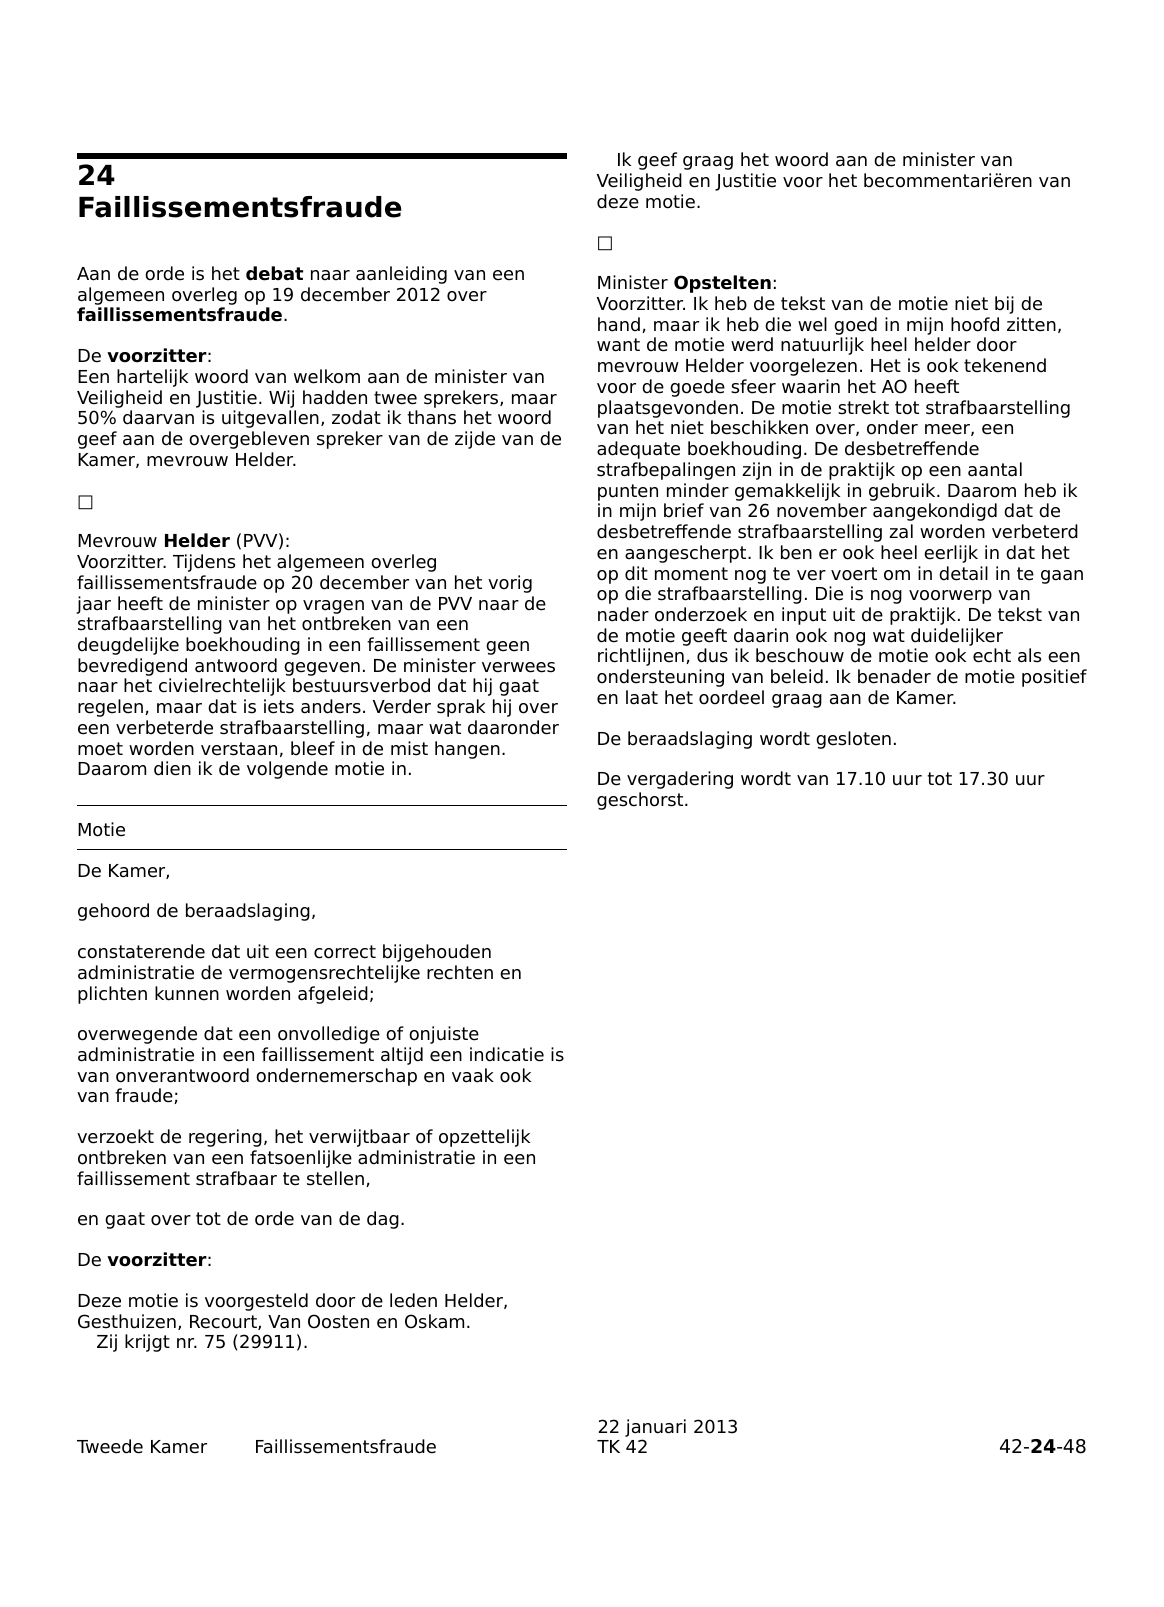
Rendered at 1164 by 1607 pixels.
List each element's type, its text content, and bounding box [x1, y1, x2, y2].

text Ik geef graag het woord aan de minister van Veiligheid en Justitie voor het becommentariëren van deze motie. [596, 150, 1087, 212]
text □ [77, 490, 567, 511]
text De beraadslaging wordt gesloten. [596, 728, 1087, 749]
text Deze motie is voorgesteld door de leden Helder, Gesthuizen, Recourt, Van Oosten en Oskam. [77, 1291, 567, 1332]
text constaterende dat uit een correct bijgehouden administratie de vermogensrechtelijke rechten en plichten kunnen worden afgeleid; [77, 942, 567, 1004]
text Minister Opstelten: [596, 273, 1087, 294]
text Aan de orde is het debat naar aanleiding van een algemeen overleg op 19 december 2012 over faillissementsfraude. [77, 264, 567, 326]
text Voorzitter. Ik heb de tekst van de motie niet bij de hand, maar ik heb die wel goed in mijn hoofd zitten, want de motie werd natuurlijk heel helder door mevrouw Helder voorgelezen. Het is ook tekenend voor de goede sfeer waarin het AO heeft plaatsgevonden. De motie strekt tot strafbaarstelling van het niet beschikken over, onder meer, een adequate boekhouding. De desbetreffende strafbepalingen zijn in de praktijk op een aantal punten minder gemakkelijk in gebruik. Daarom heb ik in mijn brief van 26 november aangekondigd dat de desbetreffende strafbaarstelling zal worden verbeterd en aangescherpt. Ik ben er ook heel eerlijk in dat het op dit moment nog te ver voert om in detail in te gaan op die strafbaarstelling. Die is nog voorwerp van nader onderzoek en input uit de praktijk. De tekst van de motie geeft daarin ook nog wat duidelijker richtlijnen, dus ik beschouw de motie ook echt als een ondersteuning van beleid. Ik benader de motie positief en laat het oordeel graag aan de Kamer. [596, 294, 1087, 708]
text en gaat over tot de orde van de dag. [77, 1209, 567, 1230]
text overwegende dat een onvolledige of onjuiste administratie in een faillissement altijd een indicatie is van onverantwoord ondernemerschap en vaak ook van fraude; [77, 1024, 567, 1107]
text Een hartelijk woord van welkom aan de minister van Veiligheid en Justitie. Wij hadden twee sprekers, maar 50% daarvan is uitgevallen, zodat ik thans het woord geef aan de overgebleven spreker van de zijde van de Kamer, mevrouw Helder. [77, 367, 567, 470]
text Zij krijgt nr. 75 (29911). [77, 1332, 567, 1353]
text Voorzitter. Tijdens het algemeen overleg faillissementsfraude op 20 december van het vorig jaar heeft de minister op vragen van de PVV naar de strafbaarstelling van het ontbreken van een deugdelijke boekhouding in een faillissement geen bevredigend antwoord gegeven. De minister verwees naar het civielrechtelijk bestuursverbod dat hij gaat regelen, maar dat is iets anders. Verder sprak hij over een verbeterde strafbaarstelling, maar wat daaronder moet worden verstaan, bleef in de mist hangen. Daarom dien ik de volgende motie in. [77, 552, 567, 780]
text De vergadering wordt van 17.10 uur tot 17.30 uur geschorst. [596, 769, 1087, 811]
text De voorzitter: [77, 1250, 567, 1271]
text □ [596, 232, 1087, 253]
text verzoekt de regering, het verwijtbaar of opzettelijk ontbreken van een fatsoenlijke administratie in een faillissement strafbaar te stellen, [77, 1127, 567, 1189]
text De Kamer, [77, 861, 567, 881]
text gehoord de beraadslaging, [77, 901, 567, 922]
title 24 Faillissementsfraude [77, 159, 567, 224]
text Motie [77, 820, 567, 841]
text De voorzitter: [77, 346, 567, 367]
text Mevrouw Helder (PVV): [77, 531, 567, 552]
